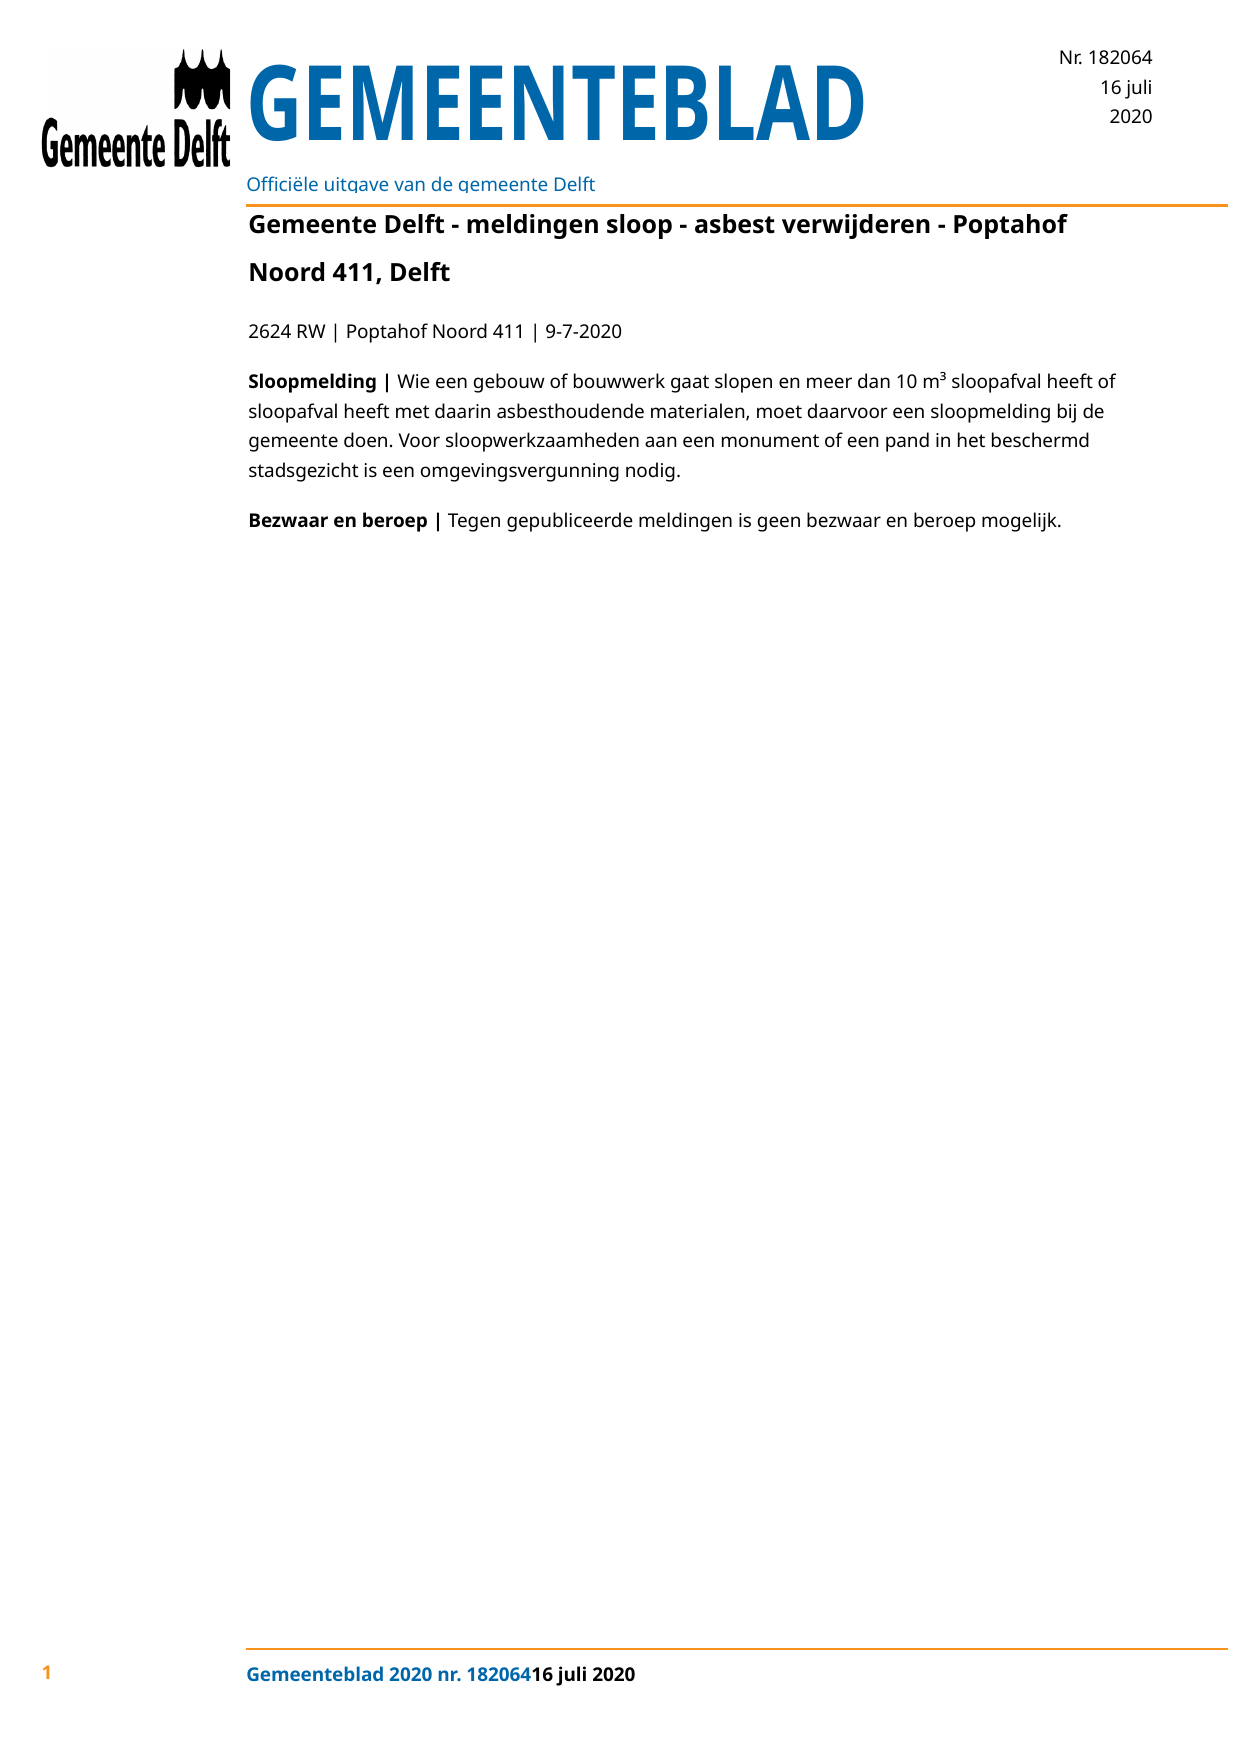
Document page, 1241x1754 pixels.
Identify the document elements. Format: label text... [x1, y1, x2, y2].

text Sloopmelding | Wie een gebouw of bouwwerk gaat slopen en meer dan 10 m³ sloopafval heeft of sloopafval heeft met daarin asbesthoudende materialen, moet daarvoor een sloopmelding bij de gemeente doen. Voor sloopwerkzaamheden aan een monument of een pand in het beschermd stadsgezicht is een omgevingsvergunning nodig. [248, 368, 1152, 483]
picture [41, 47, 231, 172]
text Gemeente Delft - meldingen sloop - asbest verwijderen - Poptahof Noord 411, Delft [248, 207, 1152, 288]
text 2624 RW | Poptahof Noord 411 | 9-7-2020 [248, 318, 1152, 344]
text Bezwaar en beroep | Tegen gepubliceerde meldingen is geen bezwaar en beroep mogelijk. [248, 507, 1152, 533]
